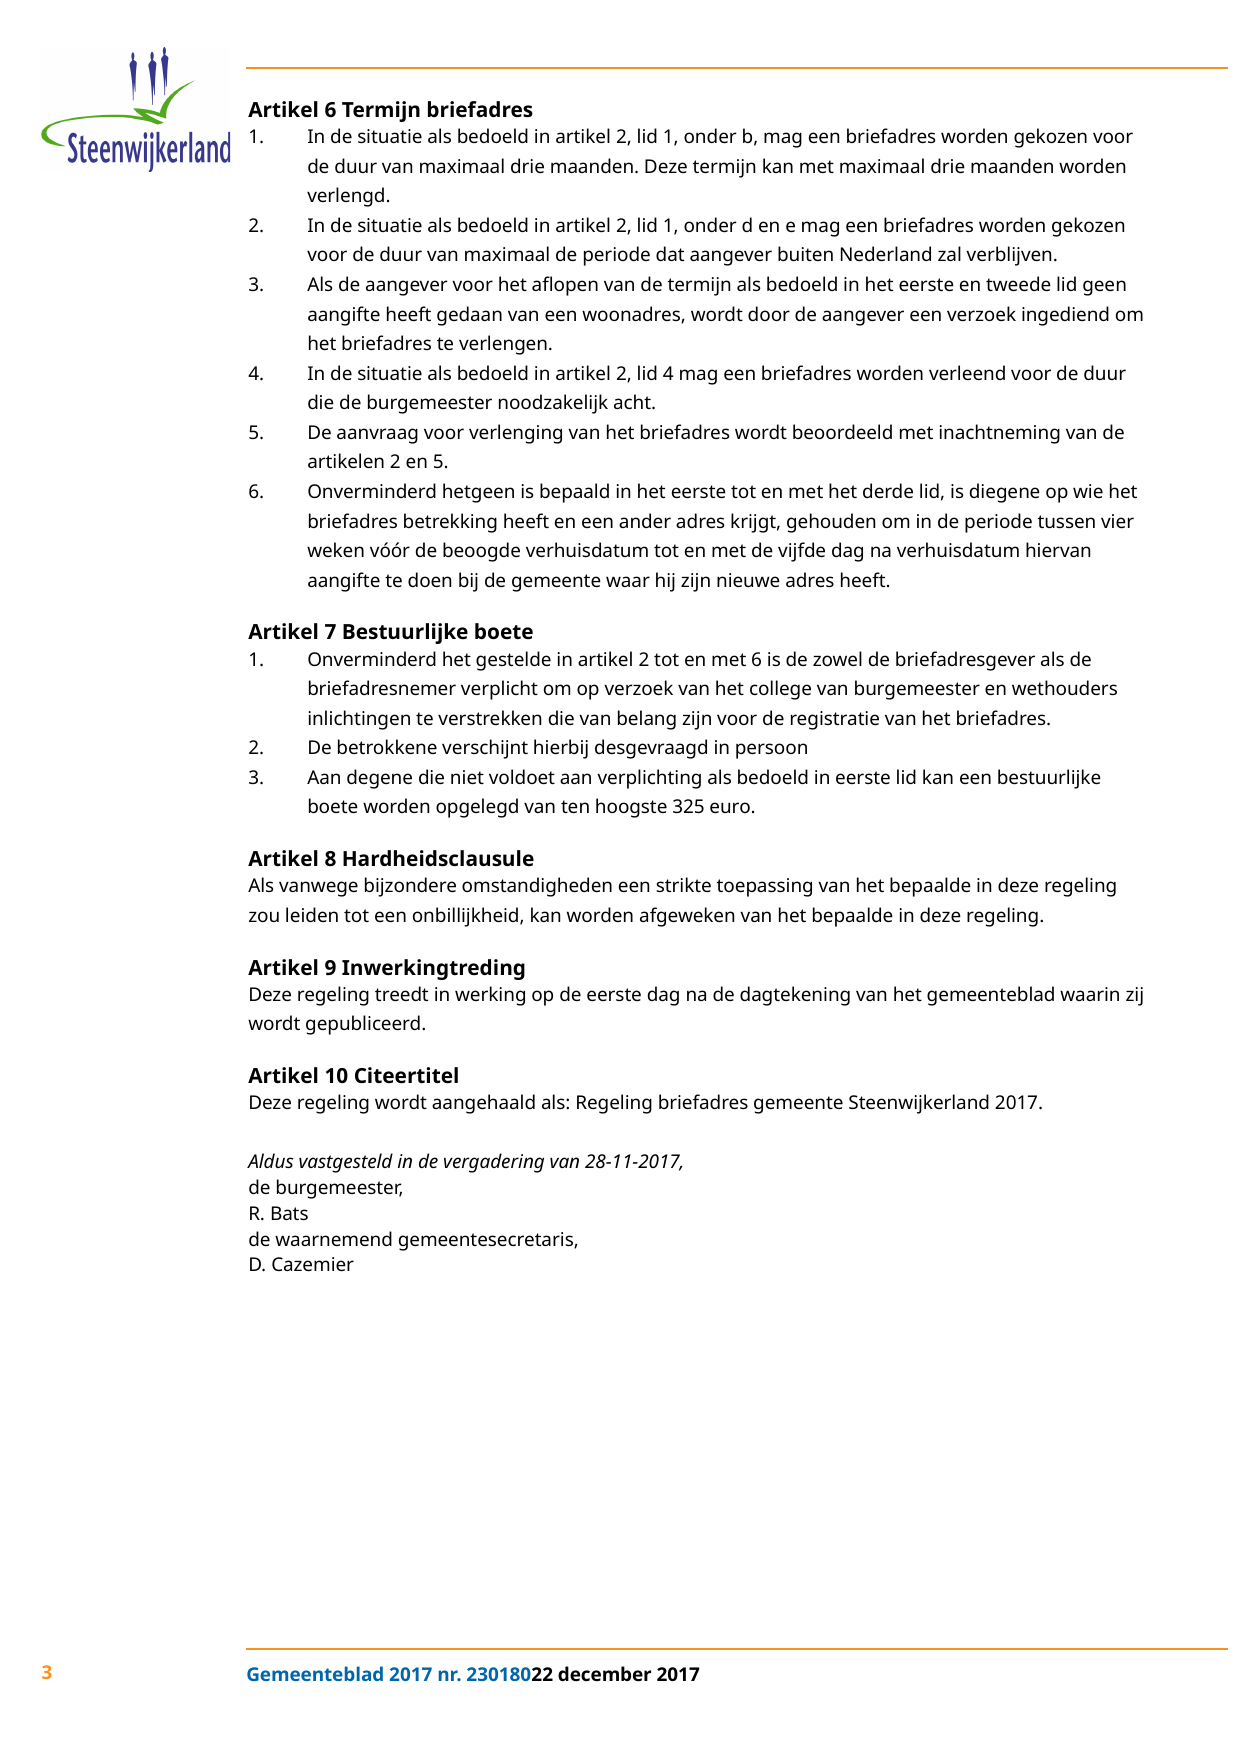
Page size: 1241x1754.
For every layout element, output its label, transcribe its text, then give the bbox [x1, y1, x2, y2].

text Aldus vastgesteld in de vergadering van 28-11-2017, [248, 1149, 1152, 1174]
list De aanvraag voor verlenging van het briefadres wordt beoordeeld met inachtneming van de artikelen 2 en 5. [248, 419, 1152, 474]
text de burgemeester, [248, 1174, 1152, 1200]
picture [41, 47, 231, 172]
list Onverminderd hetgeen is bepaald in het eerste tot en met het derde lid, is diegene op wie het briefadres betrekking heeft en een ander adres krijgt, gehouden om in de periode tussen vier weken vóór de beoogde verhuisdatum tot en met de vijfde dag na verhuisdatum hiervan aangifte te doen bij de gemeente waar hij zijn nieuwe adres heeft. [248, 478, 1152, 593]
text Deze regeling wordt aangehaald als: Regeling briefadres gemeente Steenwijkerland 2017. [248, 1089, 1152, 1115]
text Artikel 8 Hardheidsclausule [248, 844, 1152, 873]
list Aan degene die niet voldoet aan verplichting als bedoeld in eerste lid kan een bestuurlijke boete worden opgelegd van ten hoogste 325 euro. [248, 764, 1152, 819]
text D. Cazemier [248, 1252, 1152, 1277]
list In de situatie als bedoeld in artikel 2, lid 1, onder d en e mag een briefadres worden gekozen voor de duur van maximaal de periode dat aangever buiten Nederland zal verblijven. [248, 212, 1152, 267]
text Artikel 6 Termijn briefadres [248, 95, 1152, 123]
list In de situatie als bedoeld in artikel 2, lid 1, onder b, mag een briefadres worden gekozen voor de duur van maximaal drie maanden. Deze termijn kan met maximaal drie maanden worden verlengd. [248, 123, 1152, 208]
list Onverminderd het gestelde in artikel 2 tot en met 6 is de zowel de briefadresgever als de briefadresnemer verplicht om op verzoek van het college van burgemeester en wethouders inlichtingen te verstrekken die van belang zijn voor de registratie van het briefadres. [248, 646, 1152, 731]
text Artikel 7 Bestuurlijke boete [248, 617, 1152, 646]
text de waarnemend gemeentesecretaris, [248, 1226, 1152, 1252]
text Artikel 9 Inwerkingtreding [248, 953, 1152, 981]
text Deze regeling treedt in werking op de eerste dag na de dagtekening van het gemeenteblad waarin zij wordt gepubliceerd. [248, 981, 1152, 1036]
text Als vanwege bijzondere omstandigheden een strikte toepassing van het bepaalde in deze regeling zou leiden tot een onbillijkheid, kan worden afgeweken van het bepaalde in deze regeling. [248, 873, 1152, 928]
text Artikel 10 Citeertitel [248, 1061, 1152, 1089]
list Als de aangever voor het aflopen van de termijn als bedoeld in het eerste en tweede lid geen aangifte heeft gedaan van een woonadres, wordt door de aangever een verzoek ingediend om het briefadres te verlengen. [248, 271, 1152, 356]
list In de situatie als bedoeld in artikel 2, lid 4 mag een briefadres worden verleend voor de duur die de burgemeester noodzakelijk acht. [248, 360, 1152, 415]
text R. Bats [248, 1200, 1152, 1226]
list De betrokkene verschijnt hierbij desgevraagd in persoon [248, 734, 1152, 760]
